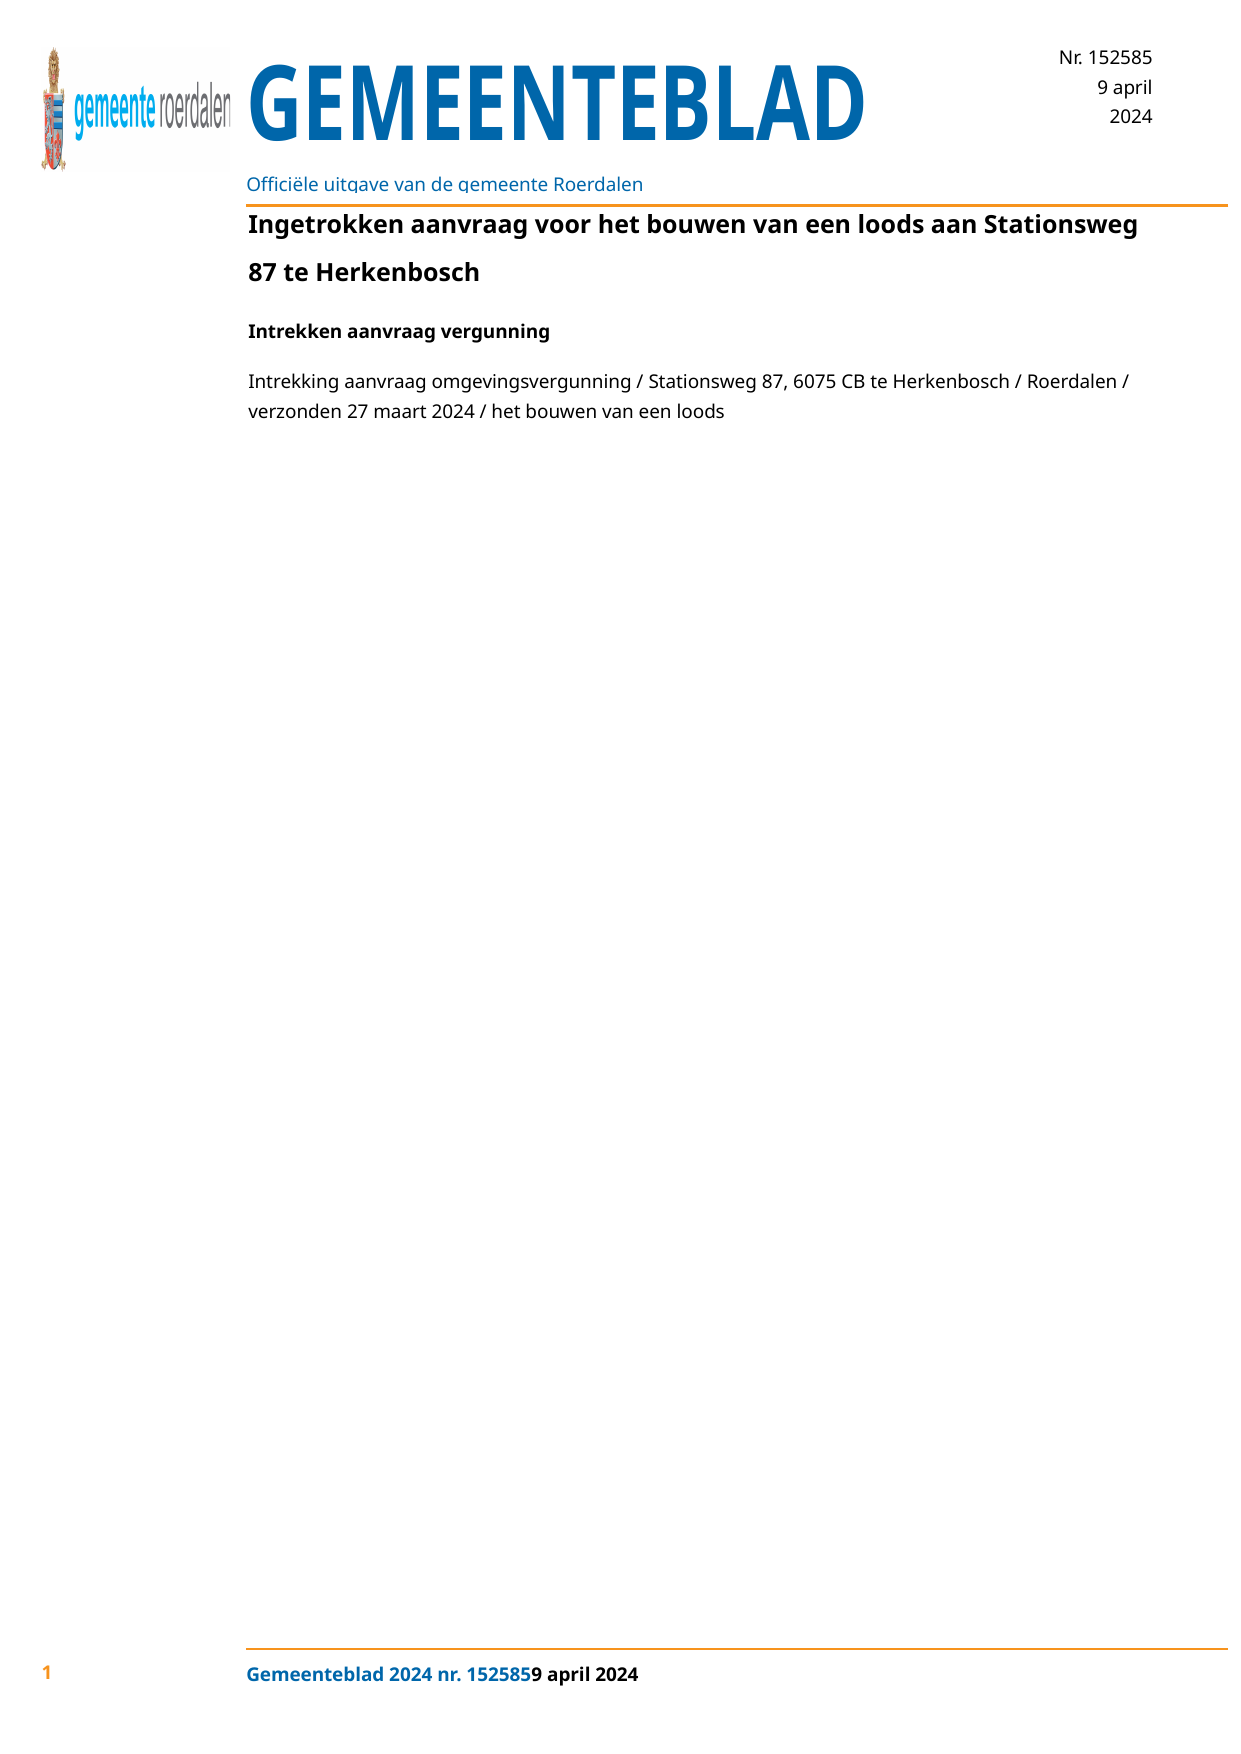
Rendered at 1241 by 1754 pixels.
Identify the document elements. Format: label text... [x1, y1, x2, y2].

text Intrekking aanvraag omgevingsvergunning / Stationsweg 87, 6075 CB te Herkenbosch / Roerdalen / verzonden 27 maart 2024 / het bouwen van een loods [248, 368, 1152, 424]
text Ingetrokken aanvraag voor het bouwen van een loods aan Stationsweg 87 te Herkenbosch [248, 207, 1152, 288]
picture [41, 47, 231, 172]
text Intrekken aanvraag vergunning [248, 318, 1152, 344]
